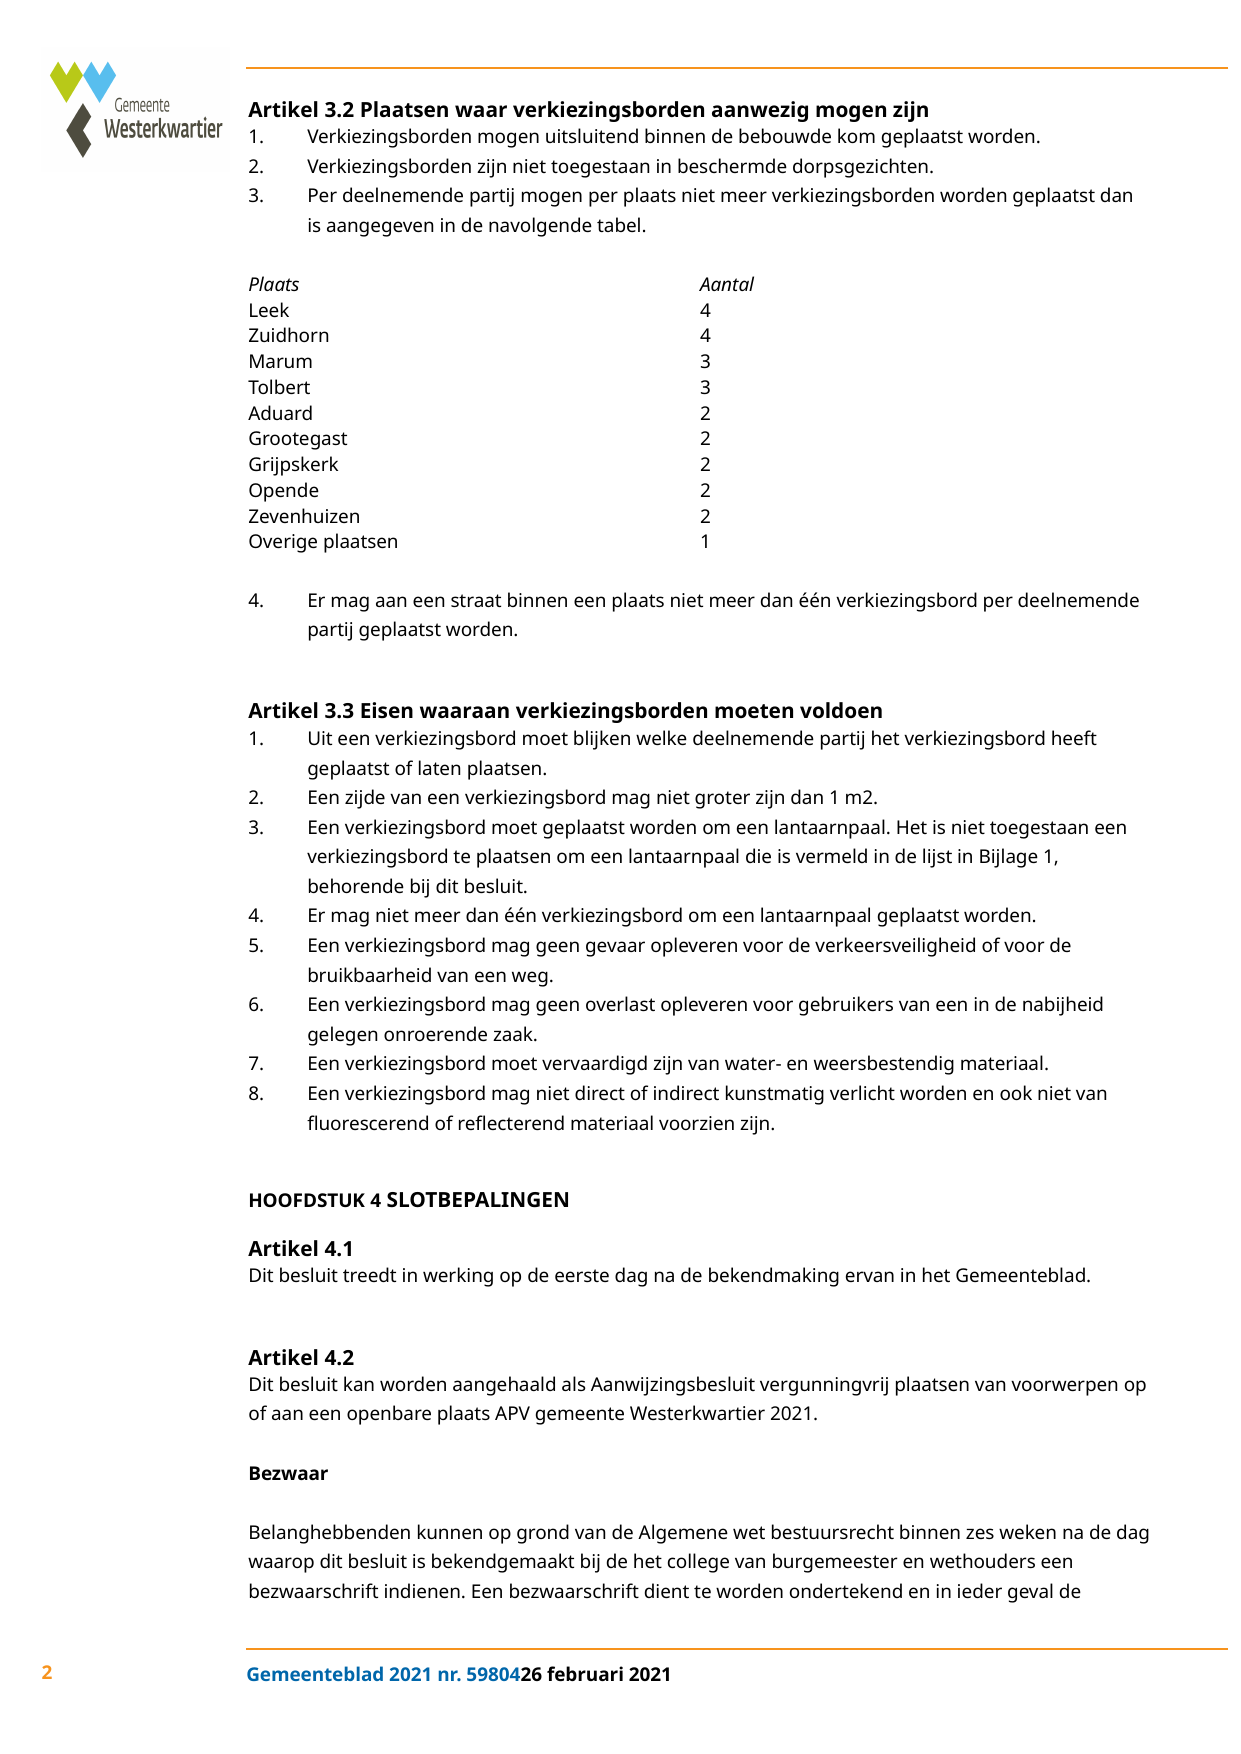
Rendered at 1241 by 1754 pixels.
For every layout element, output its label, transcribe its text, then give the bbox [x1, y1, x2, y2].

list Een verkiezingsbord mag geen gevaar opleveren voor de verkeersveiligheid of voor de bruikbaarheid van een weg. [248, 932, 1152, 987]
text Dit besluit kan worden aangehaald als Aanwijzingsbesluit vergunningvrij plaatsen van voorwerpen op of aan een openbare plaats APV gemeente Westerkwartier 2021. [248, 1371, 1152, 1426]
text Dit besluit treedt in werking op de eerste dag na de bekendmaking ervan in het Gemeenteblad. [248, 1263, 1152, 1288]
table_cell Grootegast [248, 426, 700, 451]
table_cell 2 [700, 400, 1152, 426]
table_cell 3 [700, 374, 1152, 400]
list Verkiezingsborden zijn niet toegestaan in beschermde dorpsgezichten. [248, 153, 1152, 178]
list Een verkiezingsbord mag niet direct of indirect kunstmatig verlicht worden en ook niet van fluorescerend of reflecterend materiaal voorzien zijn. [248, 1080, 1152, 1135]
table_cell 4 [700, 323, 1152, 348]
table_header Aantal [700, 271, 1152, 297]
list Uit een verkiezingsbord moet blijken welke deelnemende partij het verkiezingsbord heeft geplaatst of laten plaatsen. [248, 725, 1152, 780]
table_cell Zuidhorn [248, 323, 700, 348]
table_cell Aduard [248, 400, 700, 426]
table_cell Leek [248, 297, 700, 323]
picture [41, 47, 231, 172]
list Een zijde van een verkiezingsbord mag niet groter zijn dan 1 m2. [248, 784, 1152, 810]
table_header Plaats [248, 271, 700, 297]
list Er mag niet meer dan één verkiezingsbord om een lantaarnpaal geplaatst worden. [248, 903, 1152, 928]
table_cell Grijpskerk [248, 451, 700, 477]
table_cell Zevenhuizen [248, 503, 700, 528]
table_cell 3 [700, 349, 1152, 374]
list Per deelnemende partij mogen per plaats niet meer verkiezingsborden worden geplaatst dan is aangegeven in de navolgende tabel. [248, 182, 1152, 238]
table_cell 2 [700, 451, 1152, 477]
text Belanghebbenden kunnen op grond van de Algemene wet bestuursrecht binnen zes weken na de dag waarop dit besluit is bekendgemaakt bij de het college van burgemeester en wethouders een bezwaarschrift indienen. Een bezwaarschrift dient te worden ondertekend en in ieder geval de [248, 1519, 1152, 1604]
table_cell 1 [700, 529, 1152, 554]
table_cell 2 [700, 503, 1152, 528]
text Artikel 3.2 Plaatsen waar verkiezingsborden aanwezig mogen zijn [248, 95, 1152, 123]
table_cell Opende [248, 477, 700, 503]
table_cell Marum [248, 349, 700, 374]
text Bezwaar [248, 1460, 1152, 1486]
list Er mag aan een straat binnen een plaats niet meer dan één verkiezingsbord per deelnemende partij geplaatst worden. [248, 587, 1152, 642]
list Een verkiezingsbord moet geplaatst worden om een lantaarnpaal. Het is niet toegestaan een verkiezingsbord te plaatsen om een lantaarnpaal die is vermeld in de lijst in Bijlage 1, behorende bij dit besluit. [248, 814, 1152, 899]
list Verkiezingsborden mogen uitsluitend binnen de bebouwde kom geplaatst worden. [248, 123, 1152, 149]
table_cell Overige plaatsen [248, 529, 700, 554]
table_cell Tolbert [248, 374, 700, 400]
list Een verkiezingsbord moet vervaardigd zijn van water- en weersbestendig materiaal. [248, 1051, 1152, 1076]
text HOOFDSTUK 4 SLOTBEPALINGEN [248, 1185, 1152, 1213]
table_cell 2 [700, 477, 1152, 503]
table_cell 2 [700, 426, 1152, 451]
table_cell 4 [700, 297, 1152, 323]
text Artikel 4.2 [248, 1343, 1152, 1371]
text Artikel 3.3 Eisen waaraan verkiezingsborden moeten voldoen [248, 697, 1152, 725]
text Artikel 4.1 [248, 1234, 1152, 1263]
list Een verkiezingsbord mag geen overlast opleveren voor gebruikers van een in de nabijheid gelegen onroerende zaak. [248, 991, 1152, 1047]
